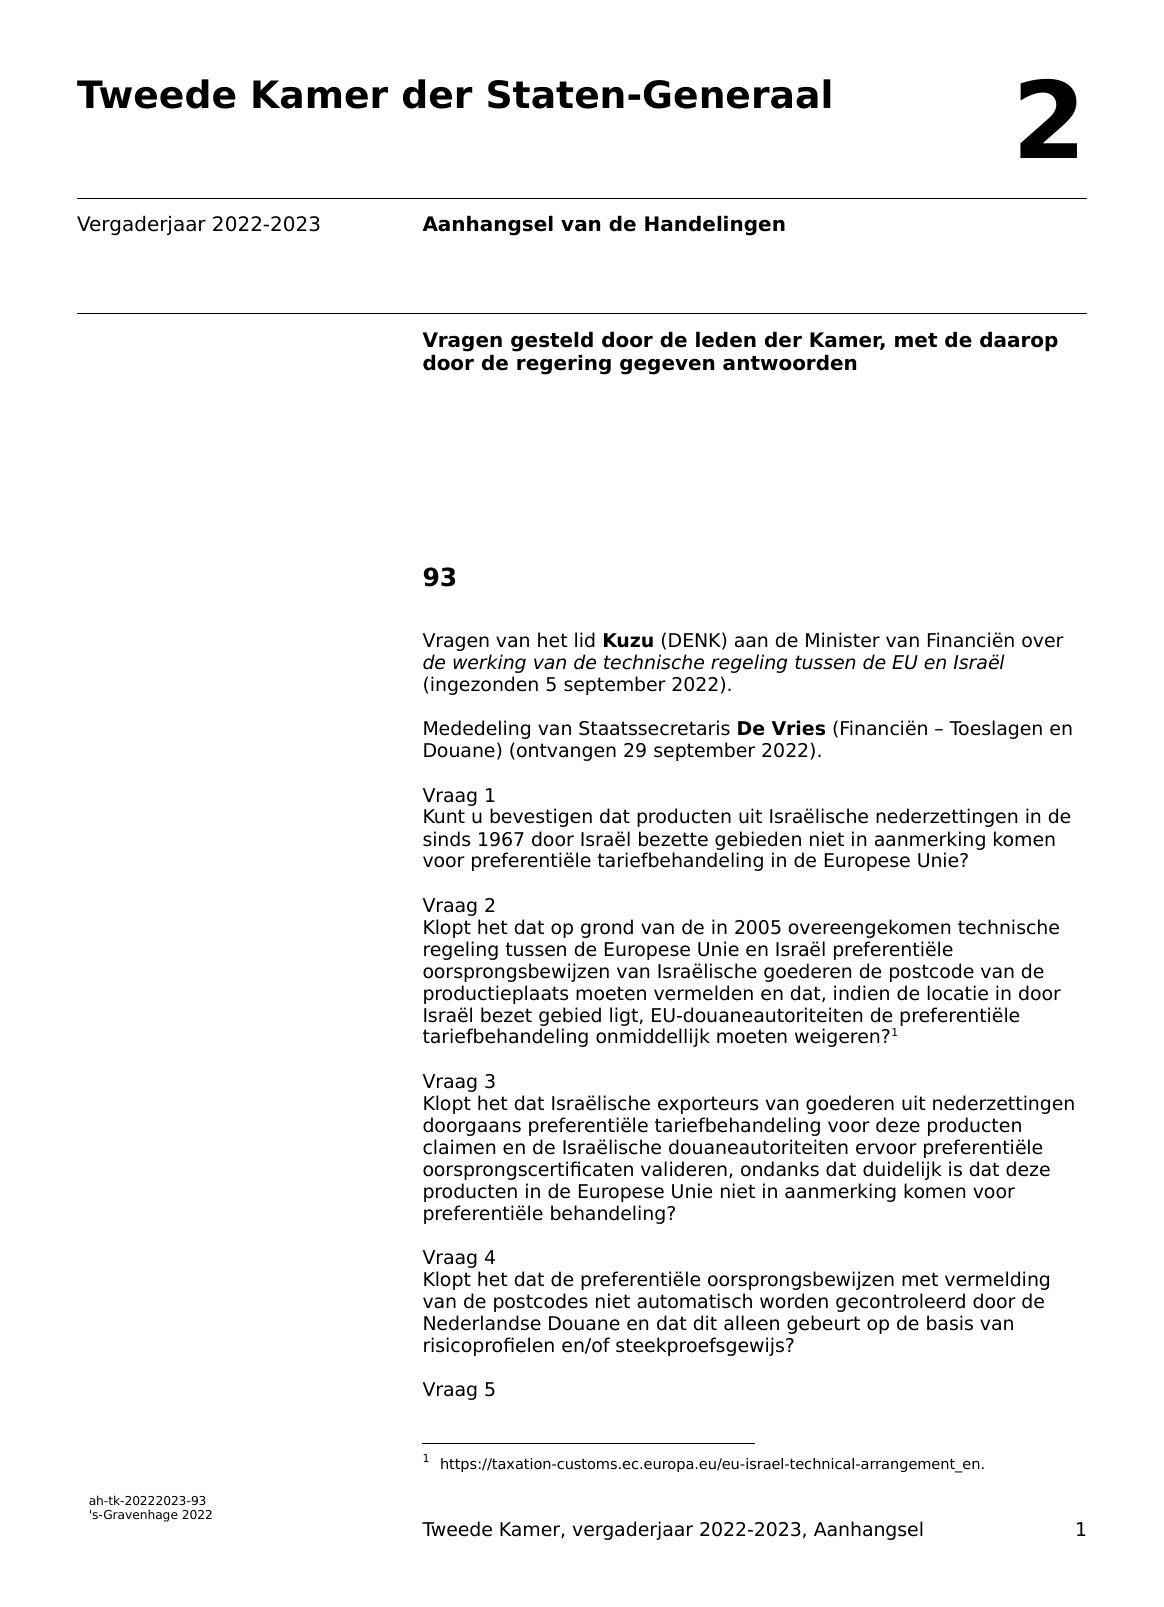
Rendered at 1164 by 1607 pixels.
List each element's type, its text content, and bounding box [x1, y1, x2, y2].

text Mededeling van Staatssecretaris De Vries (Financiën – Toeslagen en Douane) (ontvangen 29 september 2022). [422, 718, 1087, 762]
text Vraag 5 [422, 1379, 1087, 1401]
text 's-Gravenhage 2022 [88, 1508, 323, 1522]
text Klopt het dat op grond van de in 2005 overeengekomen technische regeling tussen de Europese Unie en Israël preferentiële oorsprongsbewijzen van Israëlische goederen de postcode van de productieplaats moeten vermelden en dat, indien de locatie in door Israël bezet gebied ligt, EU-douaneautoriteiten de preferentiële tariefbehandeling onmiddellijk moeten weigeren? [422, 917, 1087, 1048]
text Vraag 4 [422, 1247, 1087, 1269]
table_header 2 [886, 59, 1087, 198]
text Vragen van het lid Kuzu (DENK) aan de Minister van Financiën over de werking van de technische regeling tussen de EU en Israël (ingezonden 5 september 2022). [422, 630, 1087, 696]
text Vraag 2 [422, 894, 1087, 917]
table_cell [77, 314, 422, 375]
table_cell Aanhangsel van de Handelingen [422, 199, 1087, 313]
text Vraag 3 [422, 1071, 1087, 1093]
text Vraag 1 [422, 784, 1087, 806]
text ah-tk-20222023-93 [88, 1494, 323, 1508]
text https://taxation-customs.ec.europa.eu/eu-israel-technical-arrangement_en. [422, 1452, 1087, 1474]
text Klopt het dat Israëlische exporteurs van goederen uit nederzettingen doorgaans preferentiële tariefbehandeling voor deze producten claimen en de Israëlische douaneautoriteiten ervoor preferentiële oorsprongscertificaten valideren, ondanks dat duidelijk is dat deze producten in de Europese Unie niet in aanmerking komen voor preferentiële behandeling? [422, 1093, 1087, 1224]
text 93 [422, 563, 1087, 592]
table_cell Vragen gesteld door de leden der Kamer, met de daarop door de regering gegeven antwoorden [422, 314, 1087, 375]
table_cell Vergaderjaar 2022-2023 [77, 199, 422, 313]
text Kunt u bevestigen dat producten uit Israëlische nederzettingen in de sinds 1967 door Israël bezette gebieden niet in aanmerking komen voor preferentiële tariefbehandeling in de Europese Unie? [422, 806, 1087, 872]
text Klopt het dat de preferentiële oorsprongsbewijzen met vermelding van de postcodes niet automatisch worden gecontroleerd door de Nederlandse Douane en dat dit alleen gebeurt op de basis van risicoprofielen en/of steekproefsgewijs? [422, 1269, 1087, 1357]
table_header Tweede Kamer der Staten-Generaal [77, 59, 886, 198]
